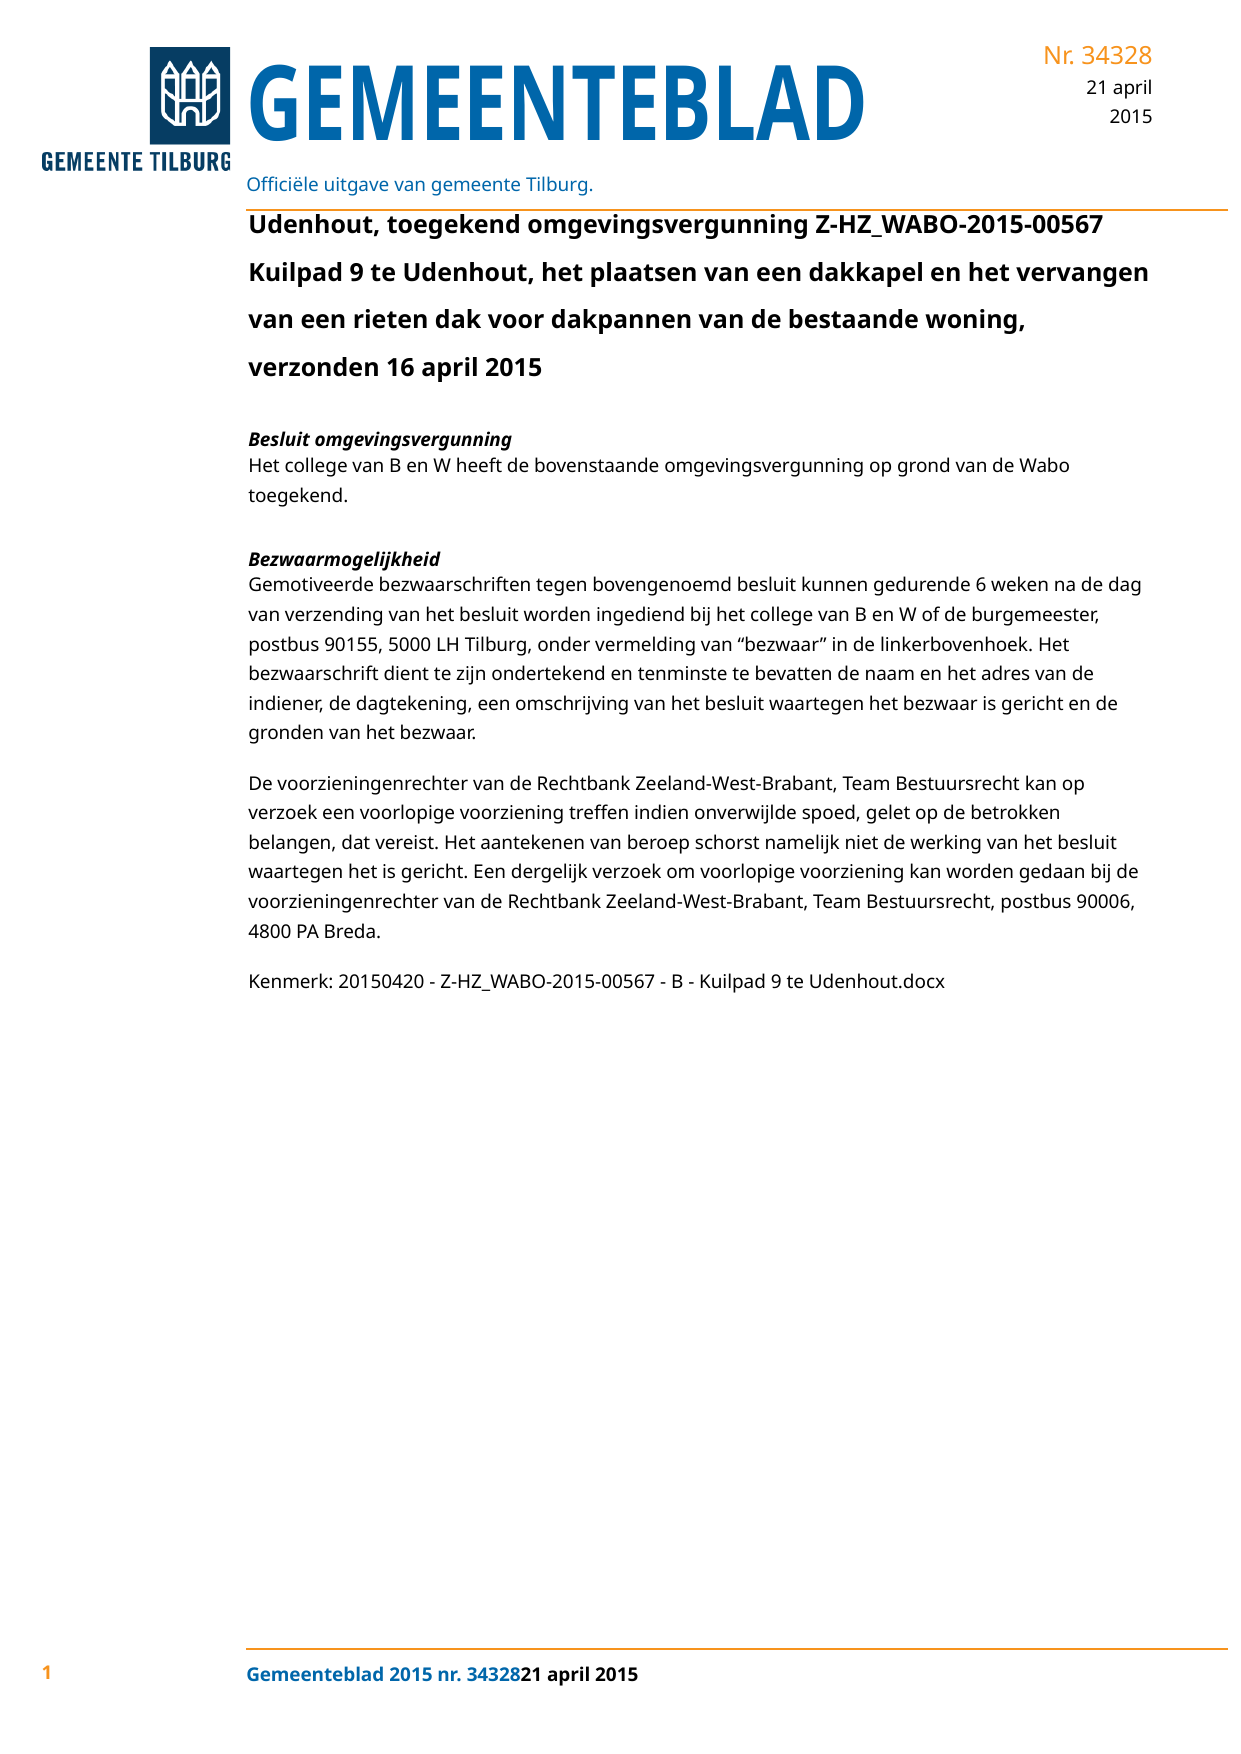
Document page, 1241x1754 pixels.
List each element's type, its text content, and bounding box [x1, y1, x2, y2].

text De voorzieningenrechter van de Rechtbank Zeeland-West-Brabant, Team Bestuursrecht kan op verzoek een voorlopige voorziening treffen indien onverwijlde spoed, gelet op de betrokken belangen, dat vereist. Het aantekenen van beroep schorst namelijk niet de werking van het besluit waartegen het is gericht. Een dergelijk verzoek om voorlopige voorziening kan worden gedaan bij de voorzieningenrechter van de Rechtbank Zeeland-West-Brabant, Team Bestuursrecht, postbus 90006, 4800 PA Breda. [248, 770, 1152, 944]
picture [41, 47, 231, 172]
text Udenhout, toegekend omgevingsvergunning Z-HZ_WABO-2015-00567 Kuilpad 9 te Udenhout, het plaatsen van een dakkapel en het vervangen van een rieten dak voor dakpannen van de bestaande woning, verzonden 16 april 2015 [248, 211, 1152, 384]
text Bezwaarmogelijkheid [248, 546, 1152, 572]
text Kenmerk: 20150420 - Z-HZ_WABO-2015-00567 - B - Kuilpad 9 te Udenhout.docx [248, 968, 1152, 994]
text Het college van B en W heeft de bovenstaande omgevingsvergunning op grond van de Wabo toegekend. [248, 452, 1152, 508]
text Besluit omgevingsvergunning [248, 427, 1152, 452]
text Gemotiveerde bezwaarschriften tegen bovengenoemd besluit kunnen gedurende 6 weken na de dag van verzending van het besluit worden ingediend bij het college van B en W of de burgemeester, postbus 90155, 5000 LH Tilburg, onder vermelding van “bezwaar” in de linkerbovenhoek. Het bezwaarschrift dient te zijn ondertekend en tenminste te bevatten de naam en het adres van de indiener, de dagtekening, een omschrijving van het besluit waartegen het bezwaar is gericht en de gronden van het bezwaar. [248, 572, 1152, 745]
